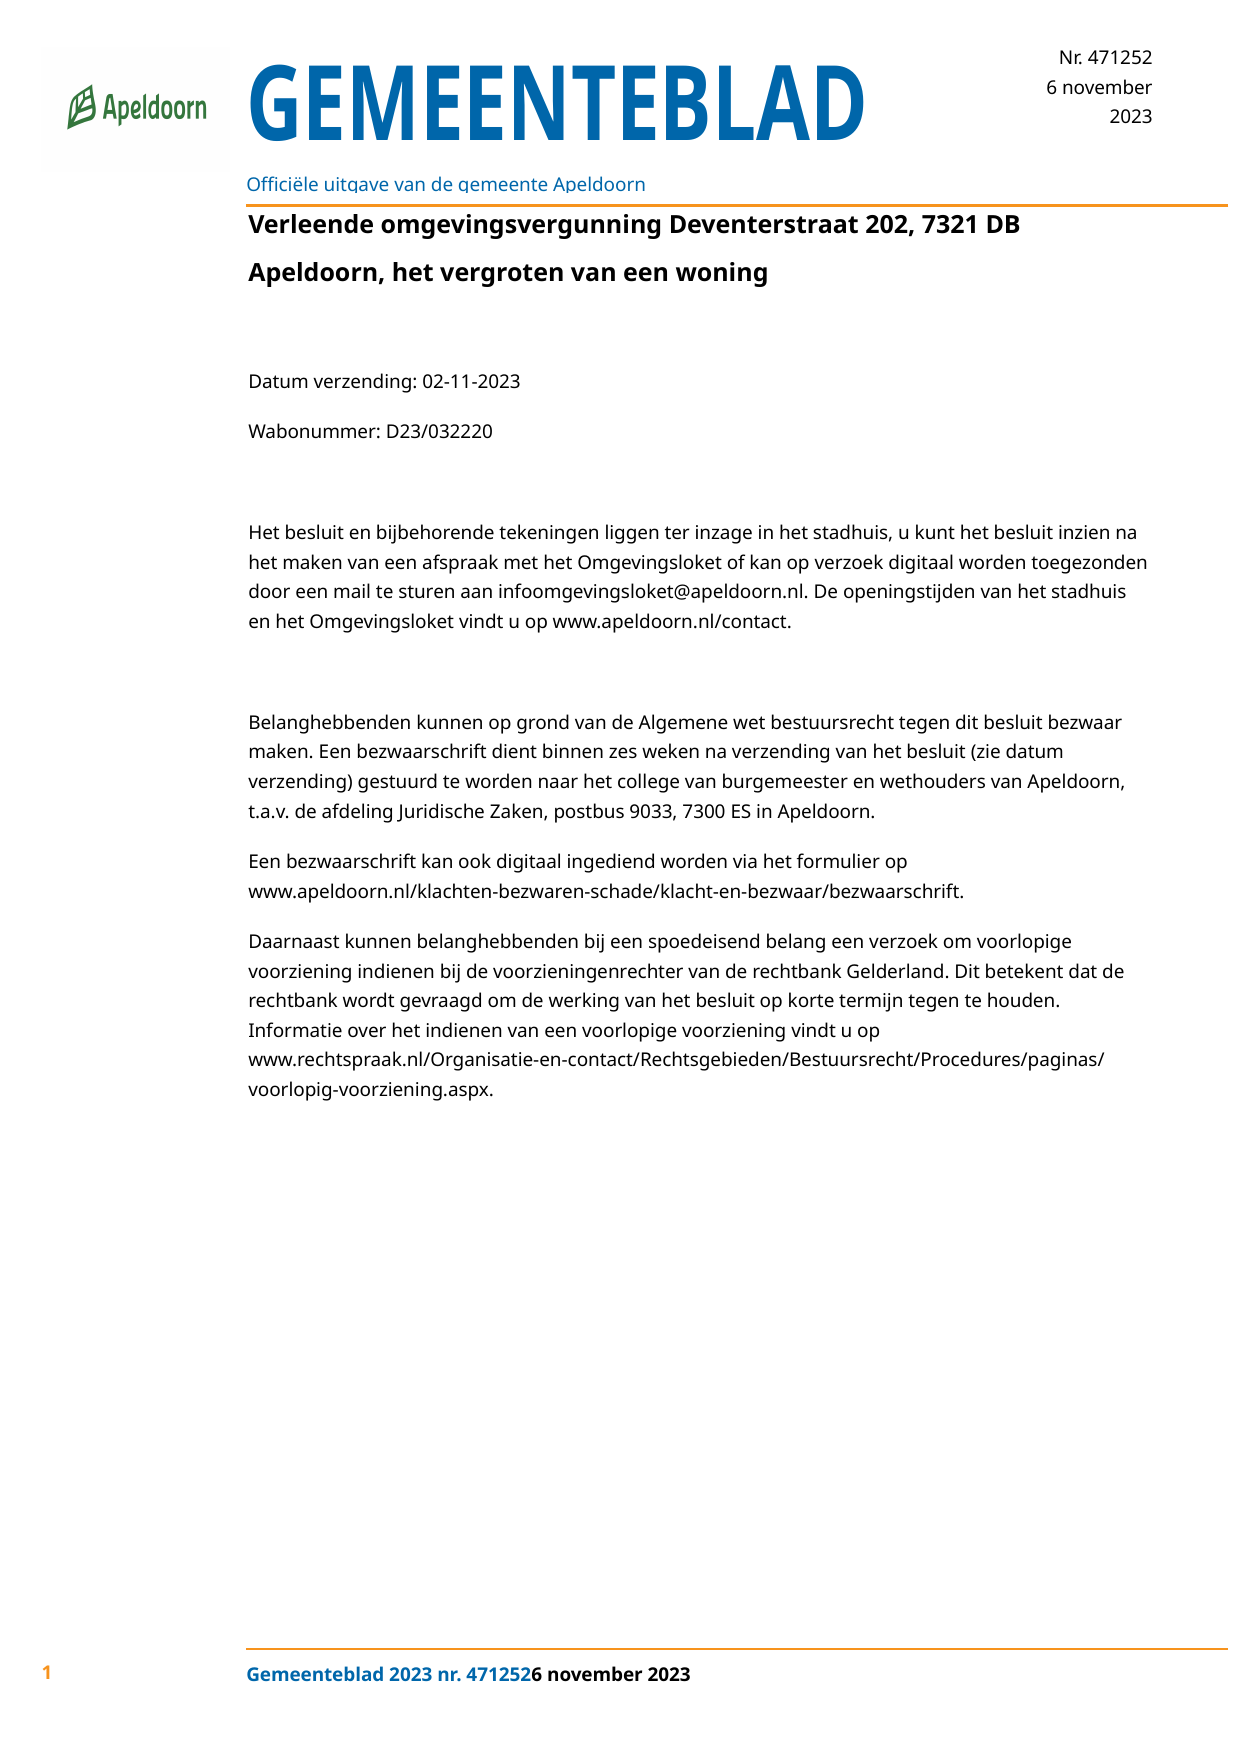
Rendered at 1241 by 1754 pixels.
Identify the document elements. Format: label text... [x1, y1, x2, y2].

text Daarnaast kunnen belanghebbenden bij een spoedeisend belang een verzoek om voorlopige voorziening indienen bij de voorzieningenrechter van de rechtbank Gelderland. Dit betekent dat de rechtbank wordt gevraagd om de werking van het besluit op korte termijn tegen te houden. Informatie over het indienen van een voorlopige voorziening vindt u op www.rechtspraak.nl/Organisatie-en-contact/Rechtsgebieden/Bestuursrecht/Procedures/paginas/voorlopig-voorziening.aspx. [248, 928, 1152, 1102]
picture [41, 47, 231, 172]
text Belanghebbenden kunnen op grond van de Algemene wet bestuursrecht tegen dit besluit bezwaar maken. Een bezwaarschrift dient binnen zes weken na verzending van het besluit (zie datum verzending) gestuurd te worden naar het college van burgemeester en wethouders van Apeldoorn, t.a.v. de afdeling Juridische Zaken, postbus 9033, 7300 ES in Apeldoorn. [248, 709, 1152, 824]
text Een bezwaarschrift kan ook digitaal ingediend worden via het formulier op www.apeldoorn.nl/klachten-bezwaren-schade/klacht-en-bezwaar/bezwaarschrift. [248, 848, 1152, 904]
text Wabonummer: D23/032220 [248, 419, 1152, 444]
text Datum verzending: 02-11-2023 [248, 368, 1152, 394]
text Het besluit en bijbehorende tekeningen liggen ter inzage in het stadhuis, u kunt het besluit inzien na het maken van een afspraak met het Omgevingsloket of kan op verzoek digitaal worden toegezonden door een mail te sturen aan infoomgevingsloket@apeldoorn.nl. De openingstijden van het stadhuis en het Omgevingsloket vindt u op www.apeldoorn.nl/contact. [248, 519, 1152, 634]
text Verleende omgevingsvergunning Deventerstraat 202, 7321 DB Apeldoorn, het vergroten van een woning [248, 207, 1152, 288]
